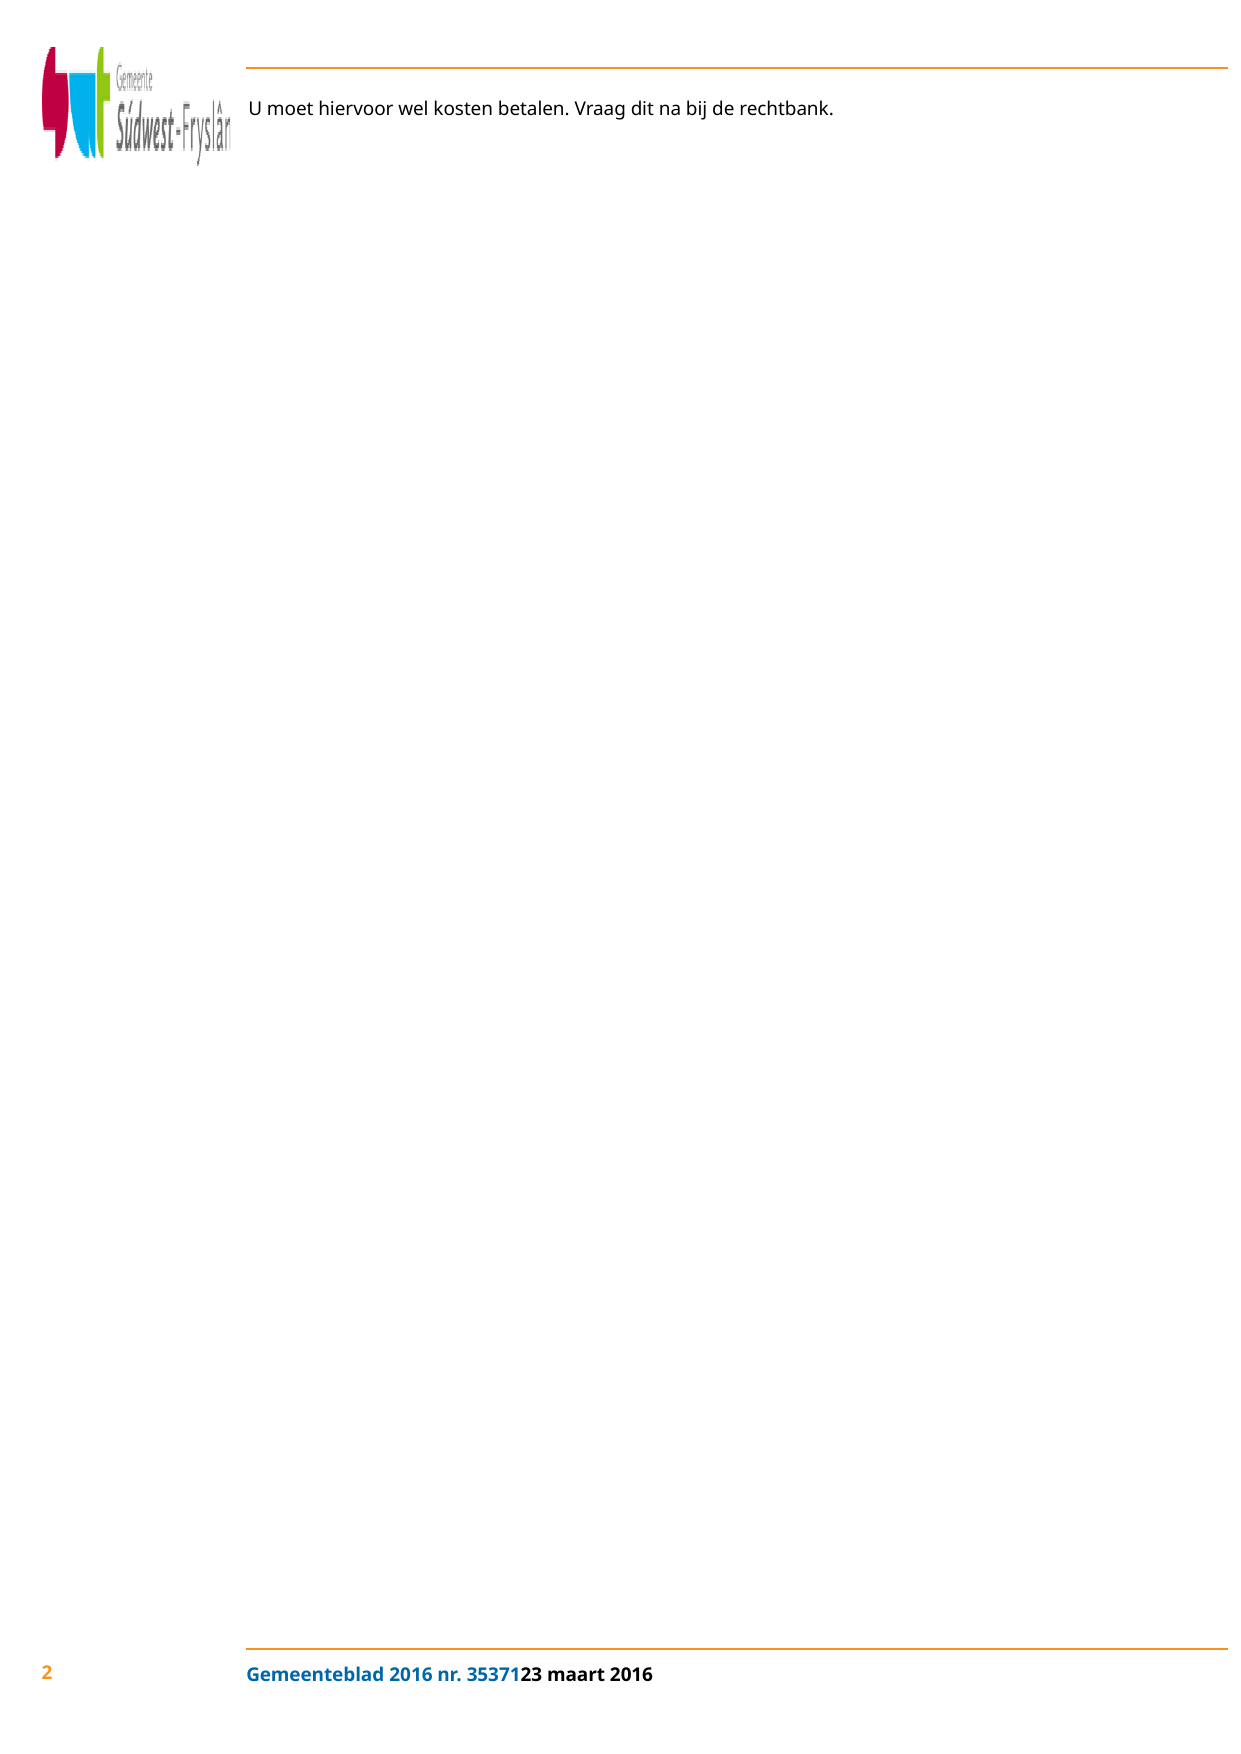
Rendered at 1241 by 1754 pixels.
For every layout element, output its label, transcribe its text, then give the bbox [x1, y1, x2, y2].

picture [41, 47, 231, 172]
text U moet hiervoor wel kosten betalen. Vraag dit na bij de rechtbank. [248, 95, 1152, 121]
